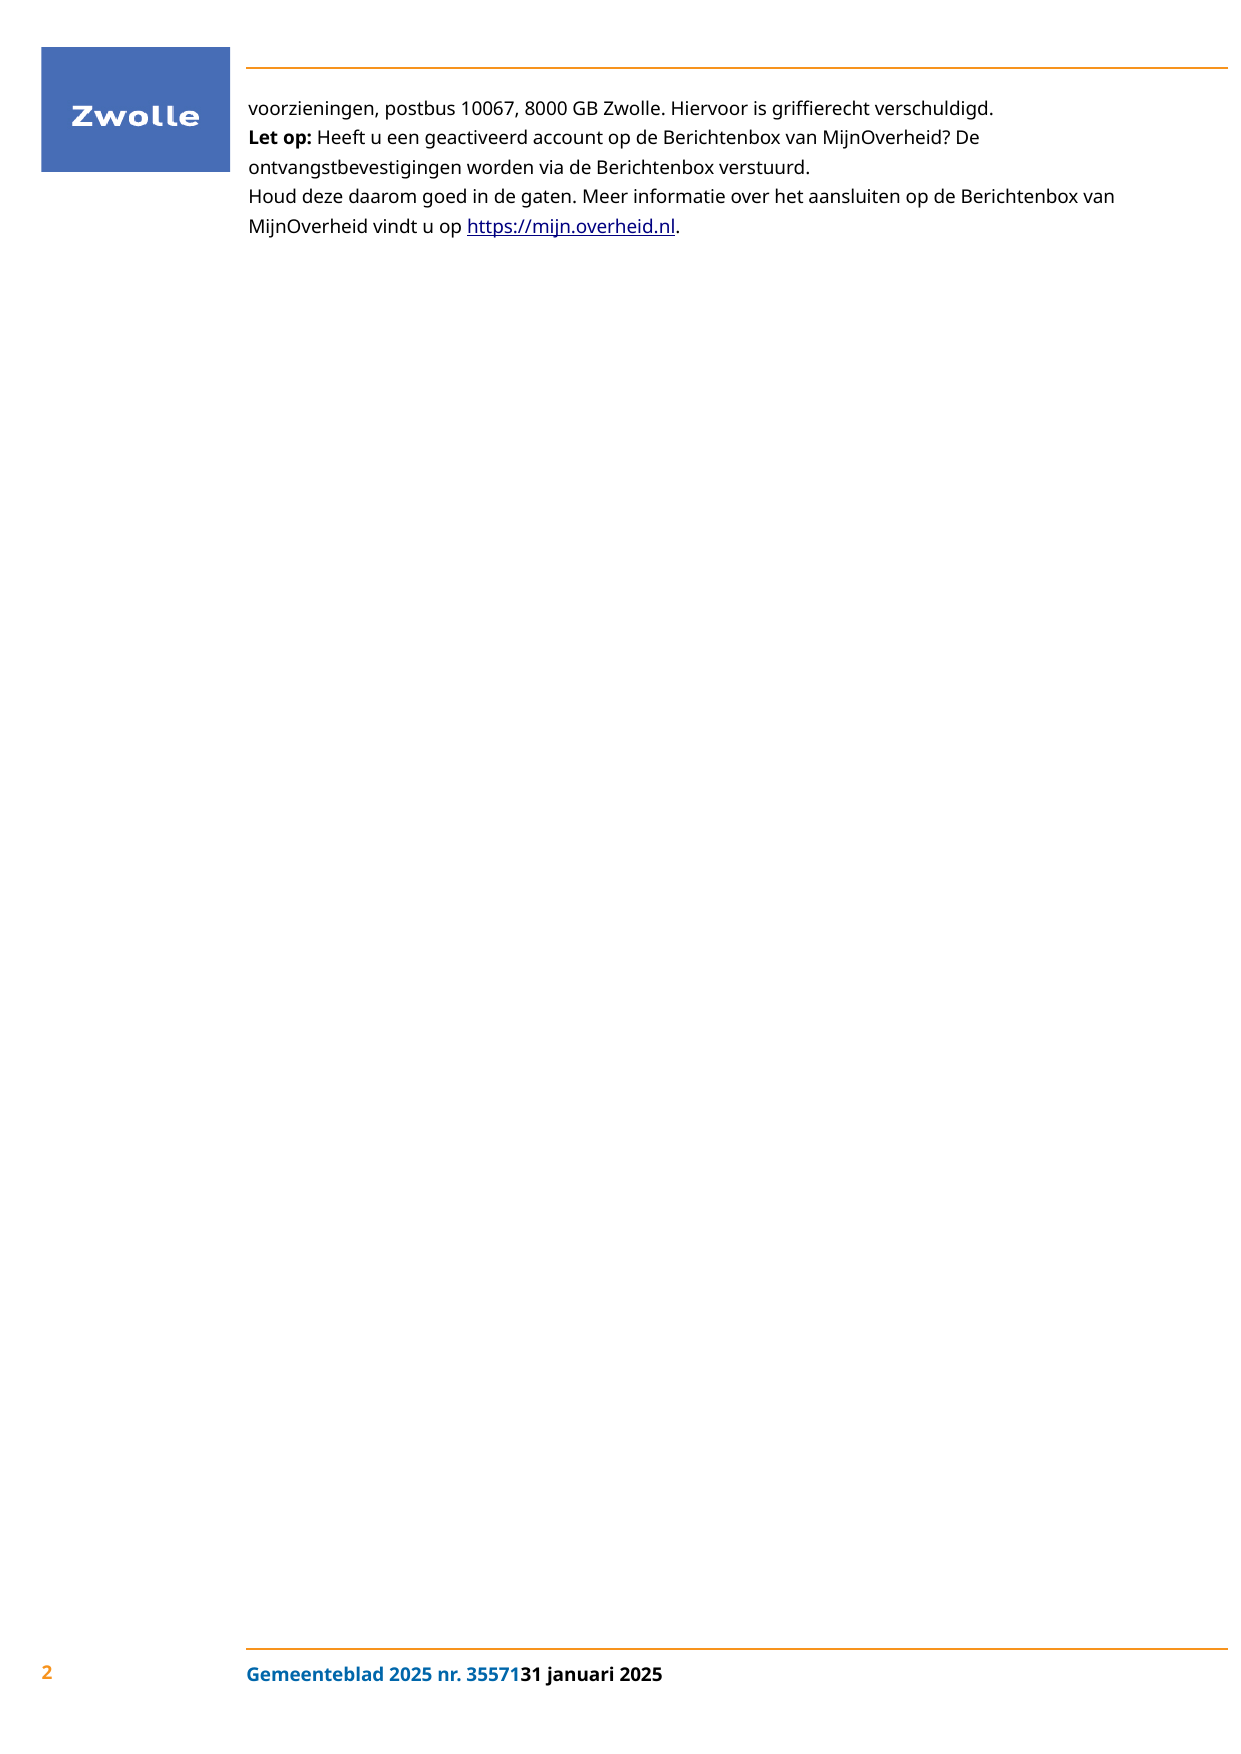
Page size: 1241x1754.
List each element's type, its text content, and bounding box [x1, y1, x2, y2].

text Let op: Heeft u een geactiveerd account op de Berichtenbox van MijnOverheid? De ontvangstbevestigingen worden via de Berichtenbox verstuurd. [248, 124, 1152, 180]
text Houd deze daarom goed in de gaten. Meer informatie over het aansluiten op de Berichtenbox van MijnOverheid vindt u op https://mijn.overheid.nl. [248, 183, 1152, 239]
picture [41, 47, 231, 172]
text voorzieningen, postbus 10067, 8000 GB Zwolle. Hiervoor is griffierecht verschuldigd. [248, 95, 1152, 121]
